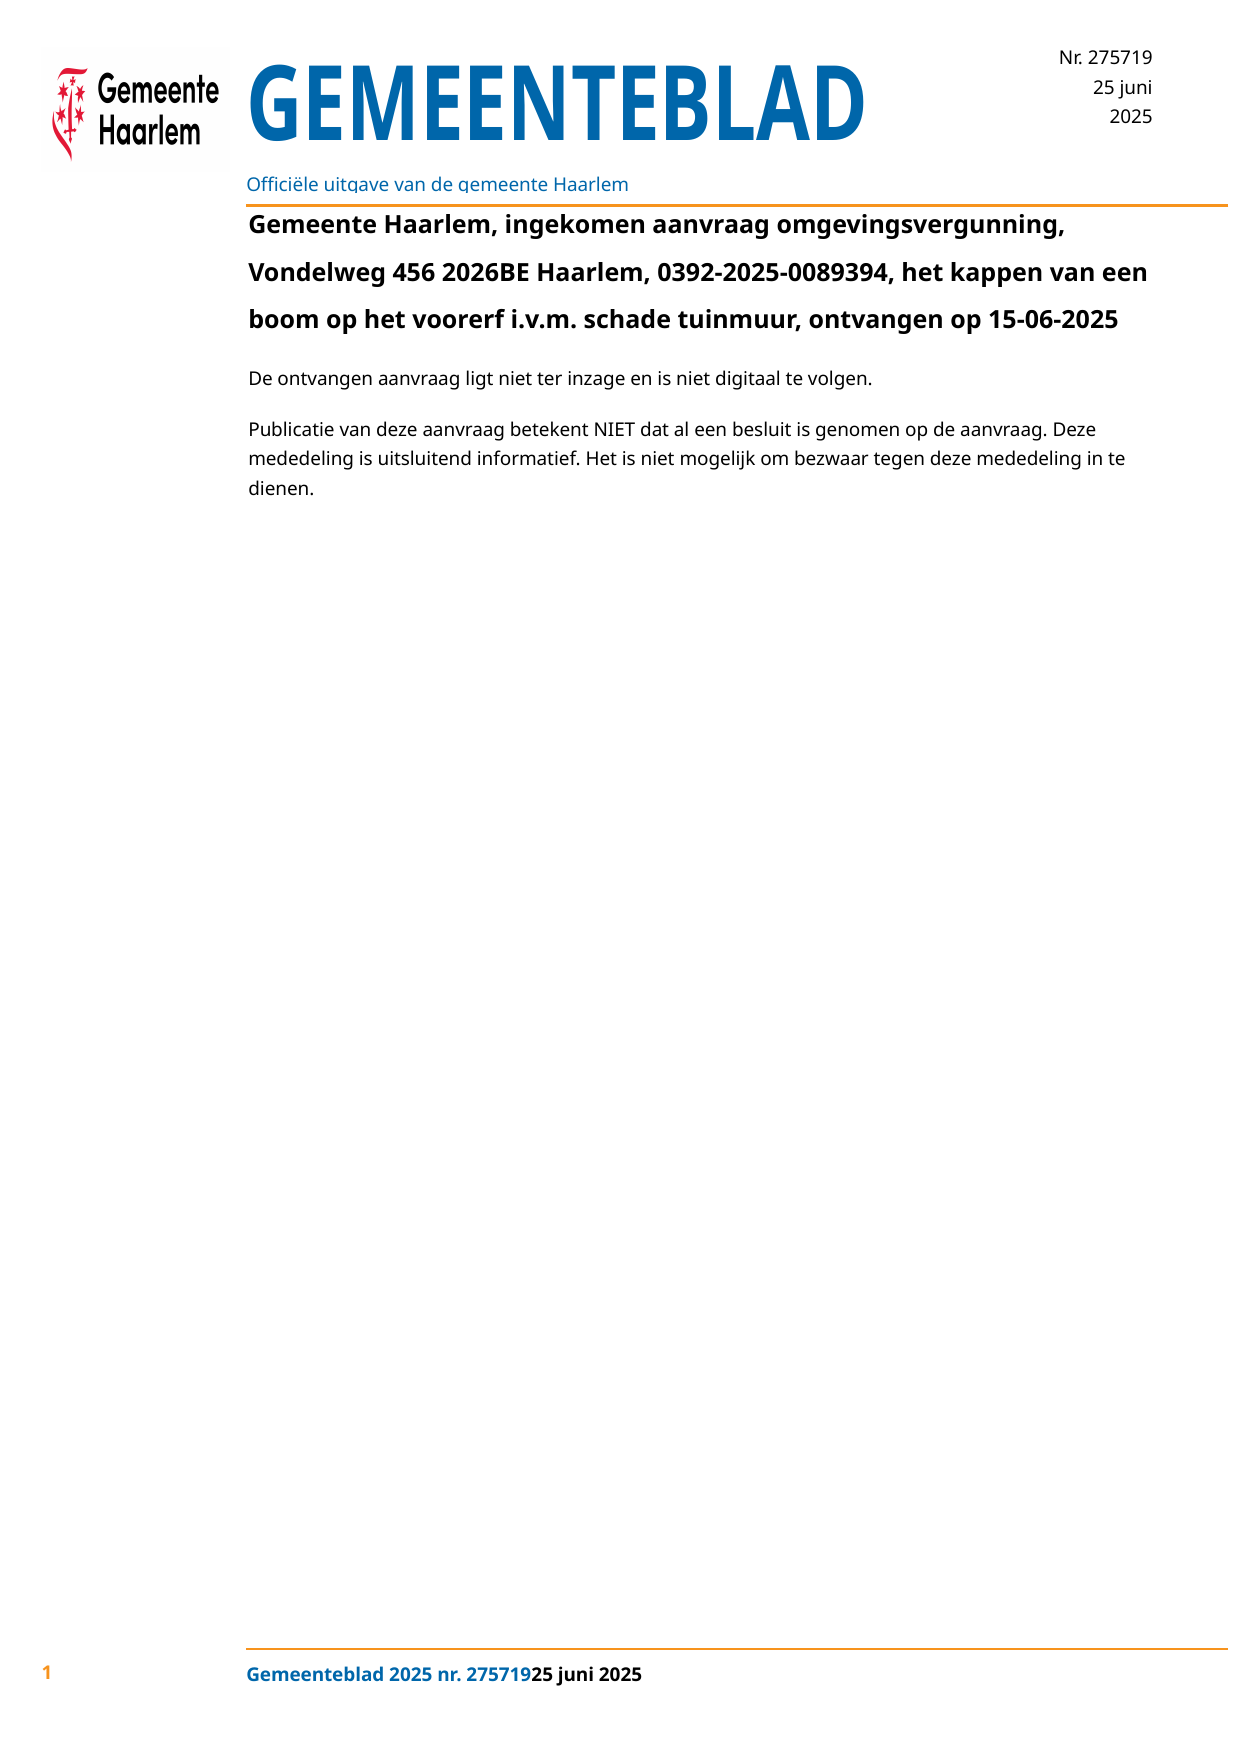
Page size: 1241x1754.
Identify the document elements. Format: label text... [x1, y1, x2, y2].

text Publicatie van deze aanvraag betekent NIET dat al een besluit is genomen op de aanvraag. Deze mededeling is uitsluitend informatief. Het is niet mogelijk om bezwaar tegen deze mededeling in te dienen. [248, 416, 1152, 501]
picture [41, 47, 231, 172]
text Gemeente Haarlem, ingekomen aanvraag omgevingsvergunning, Vondelweg 456 2026BE Haarlem, 0392-2025-0089394, het kappen van een boom op het voorerf i.v.m. schade tuinmuur, ontvangen op 15-06-2025 [248, 207, 1152, 336]
text De ontvangen aanvraag ligt niet ter inzage en is niet digitaal te volgen. [248, 366, 1152, 391]
